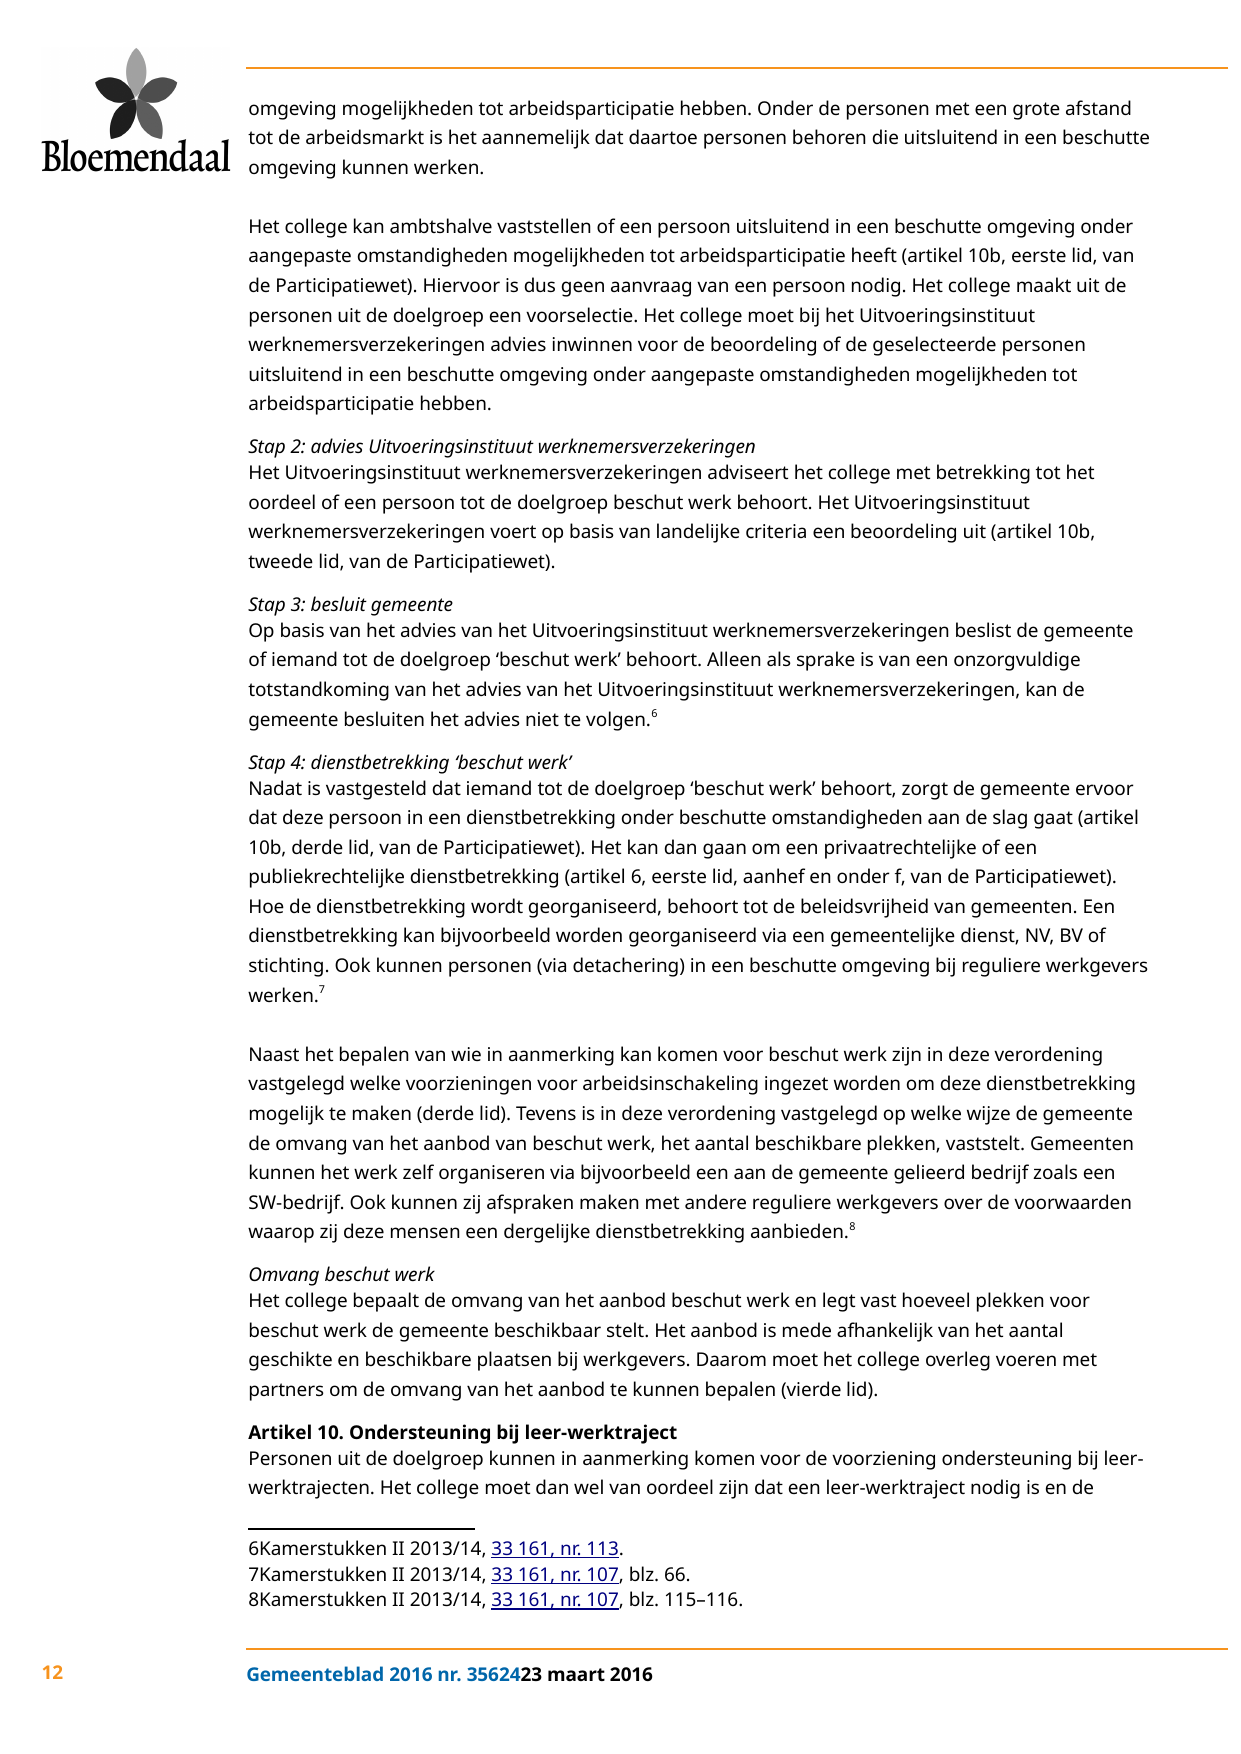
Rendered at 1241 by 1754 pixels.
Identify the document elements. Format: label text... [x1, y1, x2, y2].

text Kamerstukken II 2013/14, 33 161, nr. 113. [248, 1535, 1152, 1561]
text Kamerstukken II 2013/14, 33 161, nr. 107, blz. 115–116. [248, 1586, 1152, 1612]
text Nadat is vastgesteld dat iemand tot de doelgroep ‘beschut werk’ behoort, zorgt de gemeente ervoor dat deze persoon in een dienstbetrekking onder beschutte omstandigheden aan de slag gaat (artikel 10b, derde lid, van de Participatiewet). Het kan dan gaan om een privaatrechtelijke of een publiekrechtelijke dienstbetrekking (artikel 6, eerste lid, aanhef en onder f, van de Participatiewet). Hoe de dienstbetrekking wordt georganiseerd, behoort tot de beleidsvrijheid van gemeenten. Een dienstbetrekking kan bijvoorbeeld worden georganiseerd via een gemeentelijke dienst, NV, BV of stichting. Ook kunnen personen (via detachering) in een beschutte omgeving bij reguliere werkgevers werken. [248, 775, 1152, 1007]
text Stap 2: advies Uitvoeringsinstituut werknemersverzekeringen [248, 434, 1152, 459]
picture [41, 47, 231, 172]
text Artikel 10. Ondersteuning bij leer-werktraject [248, 1419, 1152, 1445]
text Naast het bepalen van wie in aanmerking kan komen voor beschut werk zijn in deze verordening vastgelegd welke voorzieningen voor arbeidsinschakeling ingezet worden om deze dienstbetrekking mogelijk te maken (derde lid). Tevens is in deze verordening vastgelegd op welke wijze de gemeente de omvang van het aanbod van beschut werk, het aantal beschikbare plekken, vaststelt. Gemeenten kunnen het werk zelf organiseren via bijvoorbeeld een aan de gemeente gelieerd bedrijf zoals een SW-bedrijf. Ook kunnen zij afspraken maken met andere reguliere werkgevers over de voorwaarden waarop zij deze mensen een dergelijke dienstbetrekking aanbieden. [248, 1041, 1152, 1244]
text Kamerstukken II 2013/14, 33 161, nr. 107, blz. 66. [248, 1561, 1152, 1586]
text Stap 3: besluit gemeente [248, 591, 1152, 617]
text Op basis van het advies van het Uitvoeringsinstituut werknemersverzekeringen beslist de gemeente of iemand tot de doelgroep ‘beschut werk’ behoort. Alleen als sprake is van een onzorgvuldige totstandkoming van het advies van het Uitvoeringsinstituut werknemersverzekeringen, kan de gemeente besluiten het advies niet te volgen. [248, 617, 1152, 732]
text Personen uit de doelgroep kunnen in aanmerking komen voor de voorziening ondersteuning bij leer-werktrajecten. Het college moet dan wel van oordeel zijn dat een leer-werktraject nodig is en de [248, 1445, 1152, 1500]
text Stap 4: dienstbetrekking ‘beschut werk’ [248, 749, 1152, 775]
text Het college kan ambtshalve vaststellen of een persoon uitsluitend in een beschutte omgeving onder aangepaste omstandigheden mogelijkheden tot arbeidsparticipatie heeft (artikel 10b, eerste lid, van de Participatiewet). Hiervoor is dus geen aanvraag van een persoon nodig. Het college maakt uit de personen uit de doelgroep een voorselectie. Het college moet bij het Uitvoeringsinstituut werknemersverzekeringen advies inwinnen voor de beoordeling of de geselecteerde personen uitsluitend in een beschutte omgeving onder aangepaste omstandigheden mogelijkheden tot arbeidsparticipatie hebben. [248, 213, 1152, 416]
text Het college bepaalt de omvang van het aanbod beschut werk en legt vast hoeveel plekken voor beschut werk de gemeente beschikbaar stelt. Het aanbod is mede afhankelijk van het aantal geschikte en beschikbare plaatsen bij werkgevers. Daarom moet het college overleg voeren met partners om de omvang van het aanbod te kunnen bepalen (vierde lid). [248, 1287, 1152, 1402]
text omgeving mogelijkheden tot arbeidsparticipatie hebben. Onder de personen met een grote afstand tot de arbeidsmarkt is het aannemelijk dat daartoe personen behoren die uitsluitend in een beschutte omgeving kunnen werken. [248, 95, 1152, 180]
text Omvang beschut werk [248, 1262, 1152, 1287]
text Het Uitvoeringsinstituut werknemersverzekeringen adviseert het college met betrekking tot het oordeel of een persoon tot de doelgroep beschut werk behoort. Het Uitvoeringsinstituut werknemersverzekeringen voert op basis van landelijke criteria een beoordeling uit (artikel 10b, tweede lid, van de Participatiewet). [248, 459, 1152, 574]
